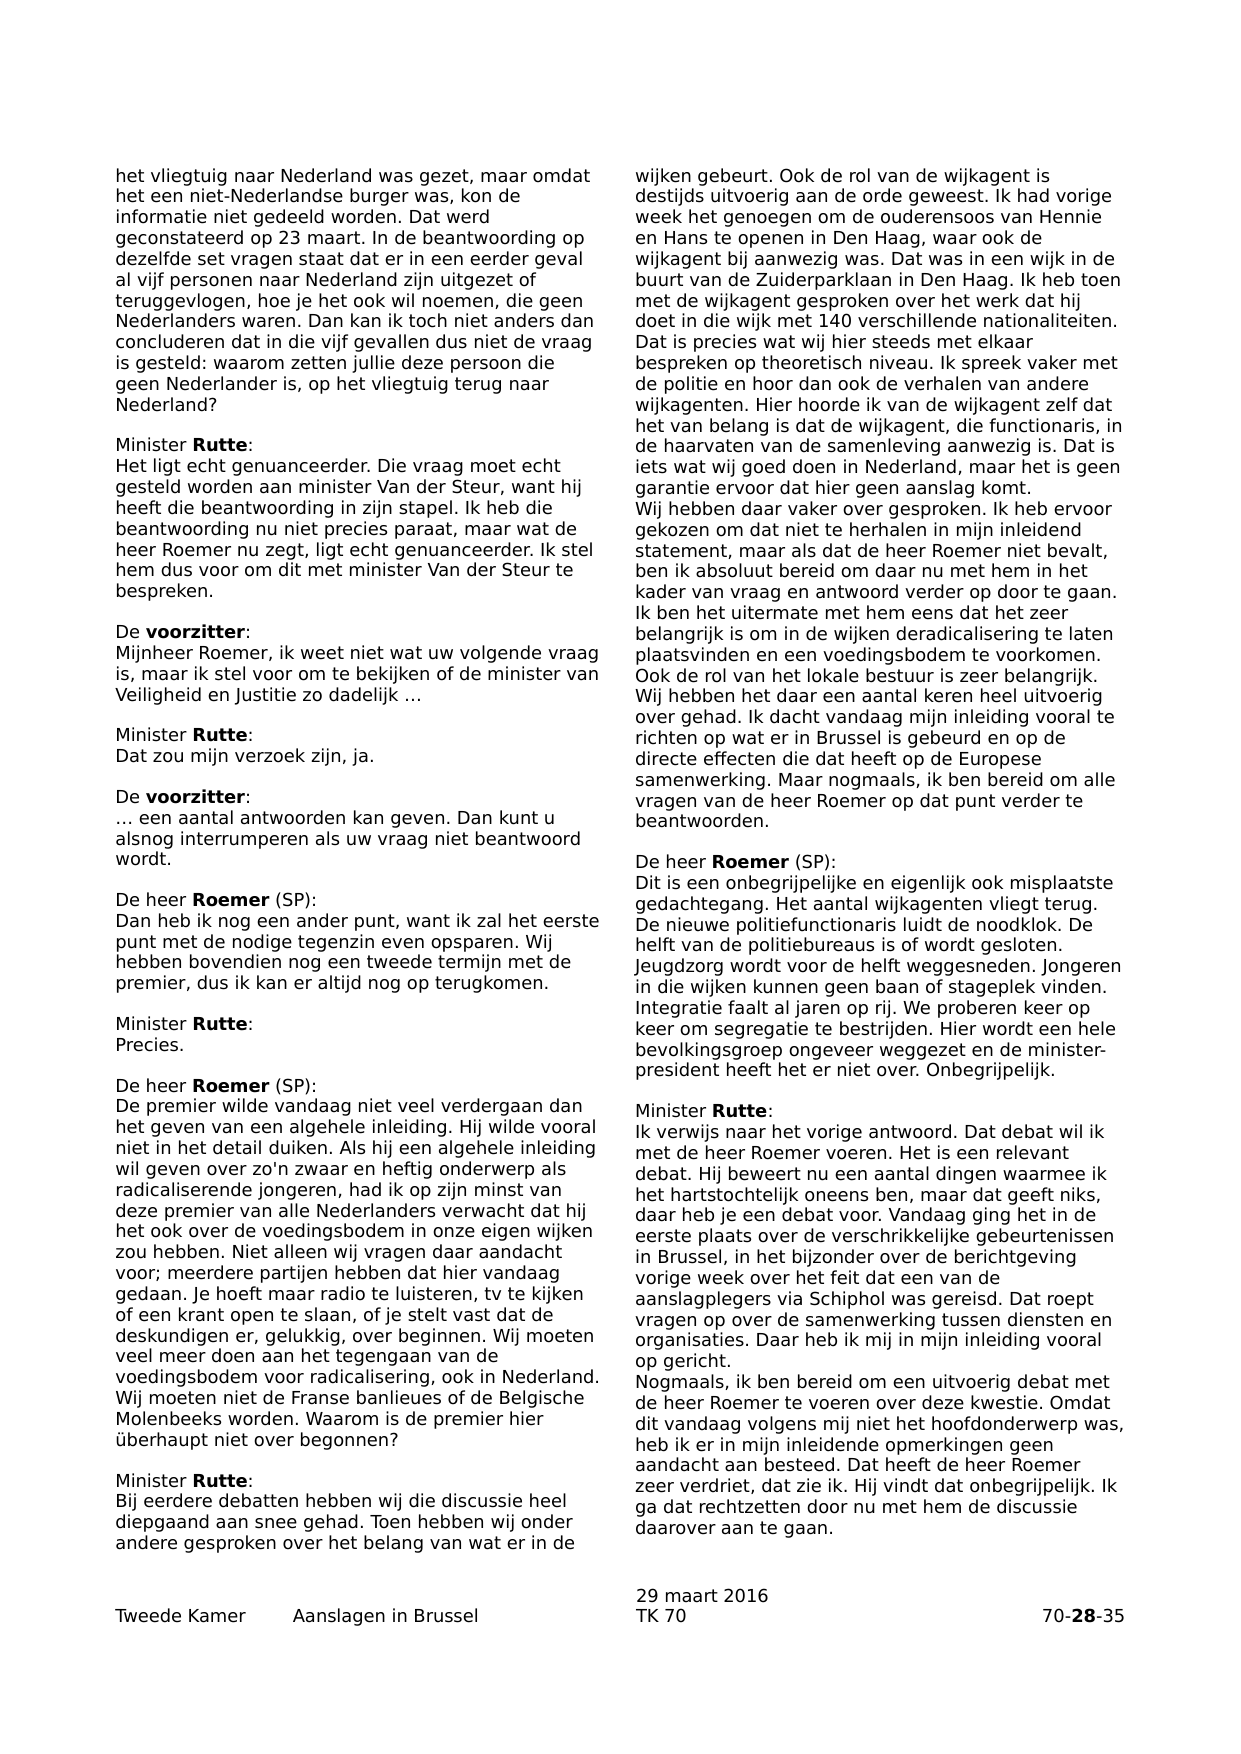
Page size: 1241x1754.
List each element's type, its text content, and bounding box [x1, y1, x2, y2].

text De voorzitter: [115, 787, 605, 807]
text het vliegtuig naar Nederland was gezet, maar omdat het een niet-Nederlandse burger was, kon de informatie niet gedeeld worden. Dat werd geconstateerd op 23 maart. In de beantwoording op dezelfde set vragen staat dat er in een eerder geval al vijf personen naar Nederland zijn uitgezet of teruggevlogen, hoe je het ook wil noemen, die geen Nederlanders waren. Dan kan ik toch niet anders dan concluderen dat in die vijf gevallen dus niet de vraag is gesteld: waarom zetten jullie deze persoon die geen Nederlander is, op het vliegtuig terug naar Nederland? [115, 165, 605, 415]
text Minister Rutte: [115, 725, 605, 746]
text Bij eerdere debatten hebben wij die discussie heel diepgaand aan snee gehad. Toen hebben wij onder andere gesproken over het belang van wat er in de [115, 1491, 605, 1554]
text Mijnheer Roemer, ik weet niet wat uw volgende vraag is, maar ik stel voor om te bekijken of de minister van Veiligheid en Justitie zo dadelijk … [115, 643, 605, 705]
text … een aantal antwoorden kan geven. Dan kunt u alsnog interrumperen als uw vraag niet beantwoord wordt. [115, 807, 605, 870]
text De heer Roemer (SP): [635, 852, 1125, 873]
text Precies. [115, 1035, 605, 1056]
text Minister Rutte: [115, 1470, 605, 1491]
text Minister Rutte: [635, 1101, 1125, 1122]
text Dat zou mijn verzoek zijn, ja. [115, 746, 605, 767]
text Wij hebben daar vaker over gesproken. Ik heb ervoor gekozen om dat niet te herhalen in mijn inleidend statement, maar als dat de heer Roemer niet bevalt, ben ik absoluut bereid om daar nu met hem in het kader van vraag en antwoord verder op door te gaan. Ik ben het uitermate met hem eens dat het zeer belangrijk is om in de wijken deradicalisering te laten plaatsvinden en een voedingsbodem te voorkomen. Ook de rol van het lokale bestuur is zeer belangrijk. Wij hebben het daar een aantal keren heel uitvoerig over gehad. Ik dacht vandaag mijn inleiding vooral te richten op wat er in Brussel is gebeurd en op de directe effecten die dat heeft op de Europese samenwerking. Maar nogmaals, ik ben bereid om alle vragen van de heer Roemer op dat punt verder te beantwoorden. [635, 499, 1125, 832]
text De voorzitter: [115, 622, 605, 643]
text Dit is een onbegrijpelijke en eigenlijk ook misplaatste gedachtegang. Het aantal wijkagenten vliegt terug. De nieuwe politiefunctionaris luidt de noodklok. De helft van de politiebureaus is of wordt gesloten. Jeugdzorg wordt voor de helft weggesneden. Jongeren in die wijken kunnen geen baan of stageplek vinden. Integratie faalt al jaren op rij. We proberen keer op keer om segregatie te bestrijden. Hier wordt een hele bevolkingsgroep ongeveer weggezet en de minister-president heeft het er niet over. Onbegrijpelijk. [635, 873, 1125, 1081]
text Nogmaals, ik ben bereid om een uitvoerig debat met de heer Roemer te voeren over deze kwestie. Omdat dit vandaag volgens mij niet het hoofdonderwerp was, heb ik er in mijn inleidende opmerkingen geen aandacht aan besteed. Dat heeft de heer Roemer zeer verdriet, dat zie ik. Hij vindt dat onbegrijpelijk. Ik ga dat rechtzetten door nu met hem de discussie daarover aan te gaan. [635, 1372, 1125, 1538]
text wijken gebeurt. Ook de rol van de wijkagent is destijds uitvoerig aan de orde geweest. Ik had vorige week het genoegen om de ouderensoos van Hennie en Hans te openen in Den Haag, waar ook de wijkagent bij aanwezig was. Dat was in een wijk in de buurt van de Zuiderparklaan in Den Haag. Ik heb toen met de wijkagent gesproken over het werk dat hij doet in die wijk met 140 verschillende nationaliteiten. Dat is precies wat wij hier steeds met elkaar bespreken op theoretisch niveau. Ik spreek vaker met de politie en hoor dan ook de verhalen van andere wijkagenten. Hier hoorde ik van de wijkagent zelf dat het van belang is dat de wijkagent, die functionaris, in de haarvaten van de samenleving aanwezig is. Dat is iets wat wij goed doen in Nederland, maar het is geen garantie ervoor dat hier geen aanslag komt. [635, 165, 1125, 499]
text Dan heb ik nog een ander punt, want ik zal het eerste punt met de nodige tegenzin even opsparen. Wij hebben bovendien nog een tweede termijn met de premier, dus ik kan er altijd nog op terugkomen. [115, 911, 605, 994]
text Het ligt echt genuanceerder. Die vraag moet echt gesteld worden aan minister Van der Steur, want hij heeft die beantwoording in zijn stapel. Ik heb die beantwoording nu niet precies paraat, maar wat de heer Roemer nu zegt, ligt echt genuanceerder. Ik stel hem dus voor om dit met minister Van der Steur te bespreken. [115, 456, 605, 602]
text Minister Rutte: [115, 435, 605, 456]
text De heer Roemer (SP): [115, 1076, 605, 1096]
text Minister Rutte: [115, 1014, 605, 1035]
text Ik verwijs naar het vorige antwoord. Dat debat wil ik met de heer Roemer voeren. Het is een relevant debat. Hij beweert nu een aantal dingen waarmee ik het hartstochtelijk oneens ben, maar dat geeft niks, daar heb je een debat voor. Vandaag ging het in de eerste plaats over de verschrikkelijke gebeurtenissen in Brussel, in het bijzonder over de berichtgeving vorige week over het feit dat een van de aanslagplegers via Schiphol was gereisd. Dat roept vragen op over de samenwerking tussen diensten en organisaties. Daar heb ik mij in mijn inleiding vooral op gericht. [635, 1122, 1125, 1372]
text De premier wilde vandaag niet veel verdergaan dan het geven van een algehele inleiding. Hij wilde vooral niet in het detail duiken. Als hij een algehele inleiding wil geven over zo'n zwaar en heftig onderwerp als radicaliserende jongeren, had ik op zijn minst van deze premier van alle Nederlanders verwacht dat hij het ook over de voedingsbodem in onze eigen wijken zou hebben. Niet alleen wij vragen daar aandacht voor; meerdere partijen hebben dat hier vandaag gedaan. Je hoeft maar radio te luisteren, tv te kijken of een krant open te slaan, of je stelt vast dat de deskundigen er, gelukkig, over beginnen. Wij moeten veel meer doen aan het tegengaan van de voedingsbodem voor radicalisering, ook in Nederland. Wij moeten niet de Franse banlieues of de Belgische Molenbeeks worden. Waarom is de premier hier überhaupt niet over begonnen? [115, 1096, 605, 1450]
text De heer Roemer (SP): [115, 890, 605, 911]
